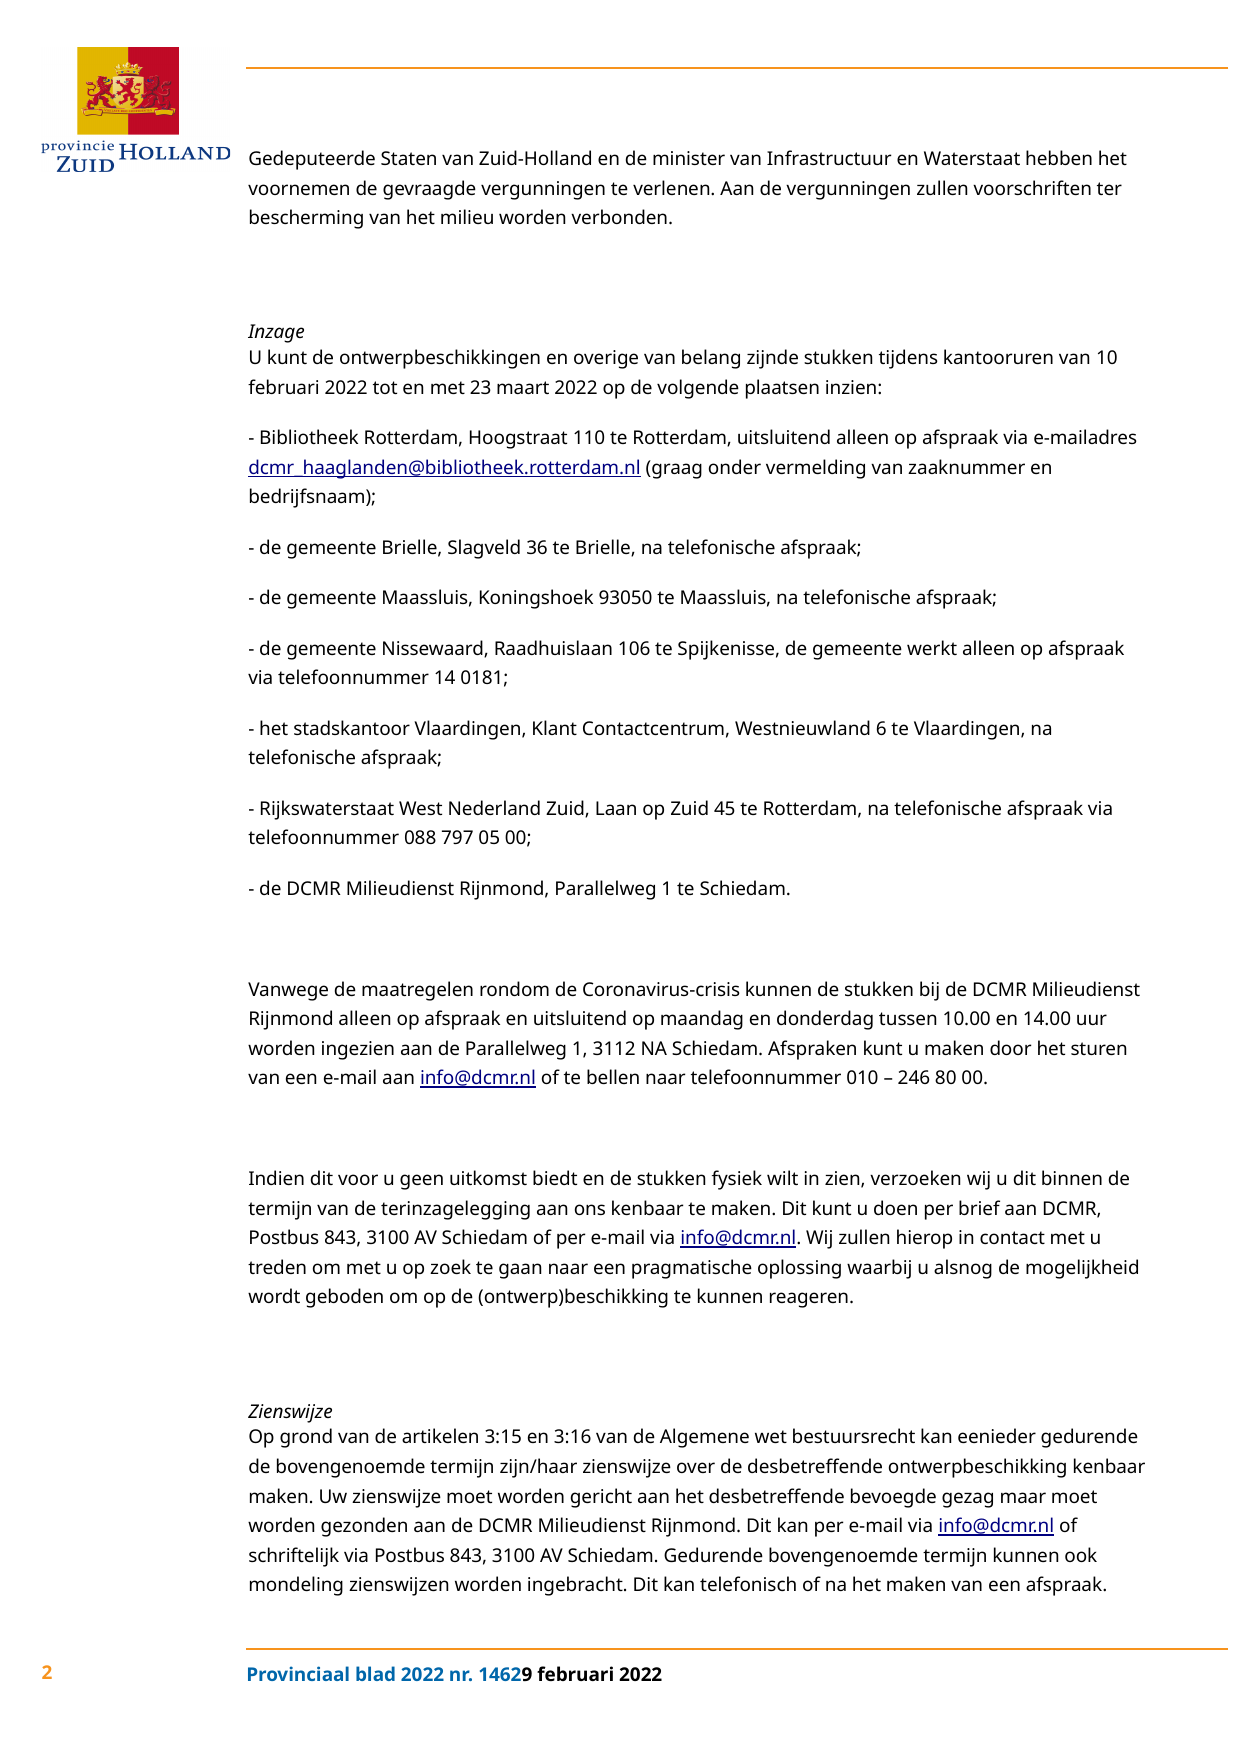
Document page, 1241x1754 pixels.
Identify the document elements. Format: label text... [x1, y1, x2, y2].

text Vanwege de maatregelen rondom de Coronavirus-crisis kunnen de stukken bij de DCMR Milieudienst Rijnmond alleen op afspraak en uitsluitend op maandag en donderdag tussen 10.00 en 14.00 uur worden ingezien aan de Parallelweg 1, 3112 NA Schiedam. Afspraken kunt u maken door het sturen van een e-mail aan info@dcmr.nl of te bellen naar telefoonnummer 010 – 246 80 00. [248, 976, 1152, 1090]
text - de DCMR Milieudienst Rijnmond, Parallelweg 1 te Schiedam. [248, 875, 1152, 901]
text Op grond van de artikelen 3:15 en 3:16 van de Algemene wet bestuursrecht kan eenieder gedurende de bovengenoemde termijn zijn/haar zienswijze over de desbetreffende ontwerpbeschikking kenbaar maken. Uw zienswijze moet worden gericht aan het desbetreffende bevoegde gezag maar moet worden gezonden aan de DCMR Milieudienst Rijnmond. Dit kan per e-mail via info@dcmr.nl of schriftelijk via Postbus 843, 3100 AV Schiedam. Gedurende bovengenoemde termijn kunnen ook mondeling zienswijzen worden ingebracht. Dit kan telefonisch of na het maken van een afspraak. [248, 1424, 1152, 1597]
text - de gemeente Brielle, Slagveld 36 te Brielle, na telefonische afspraak; [248, 534, 1152, 560]
text Inzage [248, 319, 1152, 344]
text - Bibliotheek Rotterdam, Hoogstraat 110 te Rotterdam, uitsluitend alleen op afspraak via e-mailadres dcmr_haaglanden@bibliotheek.rotterdam.nl (graag onder vermelding van zaaknummer en bedrijfsnaam); [248, 424, 1152, 509]
text Gedeputeerde Staten van Zuid-Holland en de minister van Infrastructuur en Waterstaat hebben het voornemen de gevraagde vergunningen te verlenen. Aan de vergunningen zullen voorschriften ter bescherming van het milieu worden verbonden. [248, 145, 1152, 230]
text Indien dit voor u geen uitkomst biedt en de stukken fysiek wilt in zien, verzoeken wij u dit binnen de termijn van de terinzagelegging aan ons kenbaar te maken. Dit kunt u doen per brief aan DCMR, Postbus 843, 3100 AV Schiedam of per e-mail via info@dcmr.nl. Wij zullen hierop in contact met u treden om met u op zoek te gaan naar een pragmatische oplossing waarbij u alsnog de mogelijkheid wordt geboden om op de (ontwerp)beschikking te kunnen reageren. [248, 1165, 1152, 1309]
text Zienswijze [248, 1398, 1152, 1424]
text - het stadskantoor Vlaardingen, Klant Contactcentrum, Westnieuwland 6 te Vlaardingen, na telefonische afspraak; [248, 715, 1152, 770]
text - de gemeente Maassluis, Koningshoek 93050 te Maassluis, na telefonische afspraak; [248, 584, 1152, 610]
text - Rijkswaterstaat West Nederland Zuid, Laan op Zuid 45 te Rotterdam, na telefonische afspraak via telefoonnummer 088 797 05 00; [248, 795, 1152, 850]
text - de gemeente Nissewaard, Raadhuislaan 106 te Spijkenisse, de gemeente werkt alleen op afspraak via telefoonnummer 14 0181; [248, 635, 1152, 690]
text U kunt de ontwerpbeschikkingen en overige van belang zijnde stukken tijdens kantooruren van 10 februari 2022 tot en met 23 maart 2022 op de volgende plaatsen inzien: [248, 344, 1152, 400]
picture [41, 47, 231, 172]
